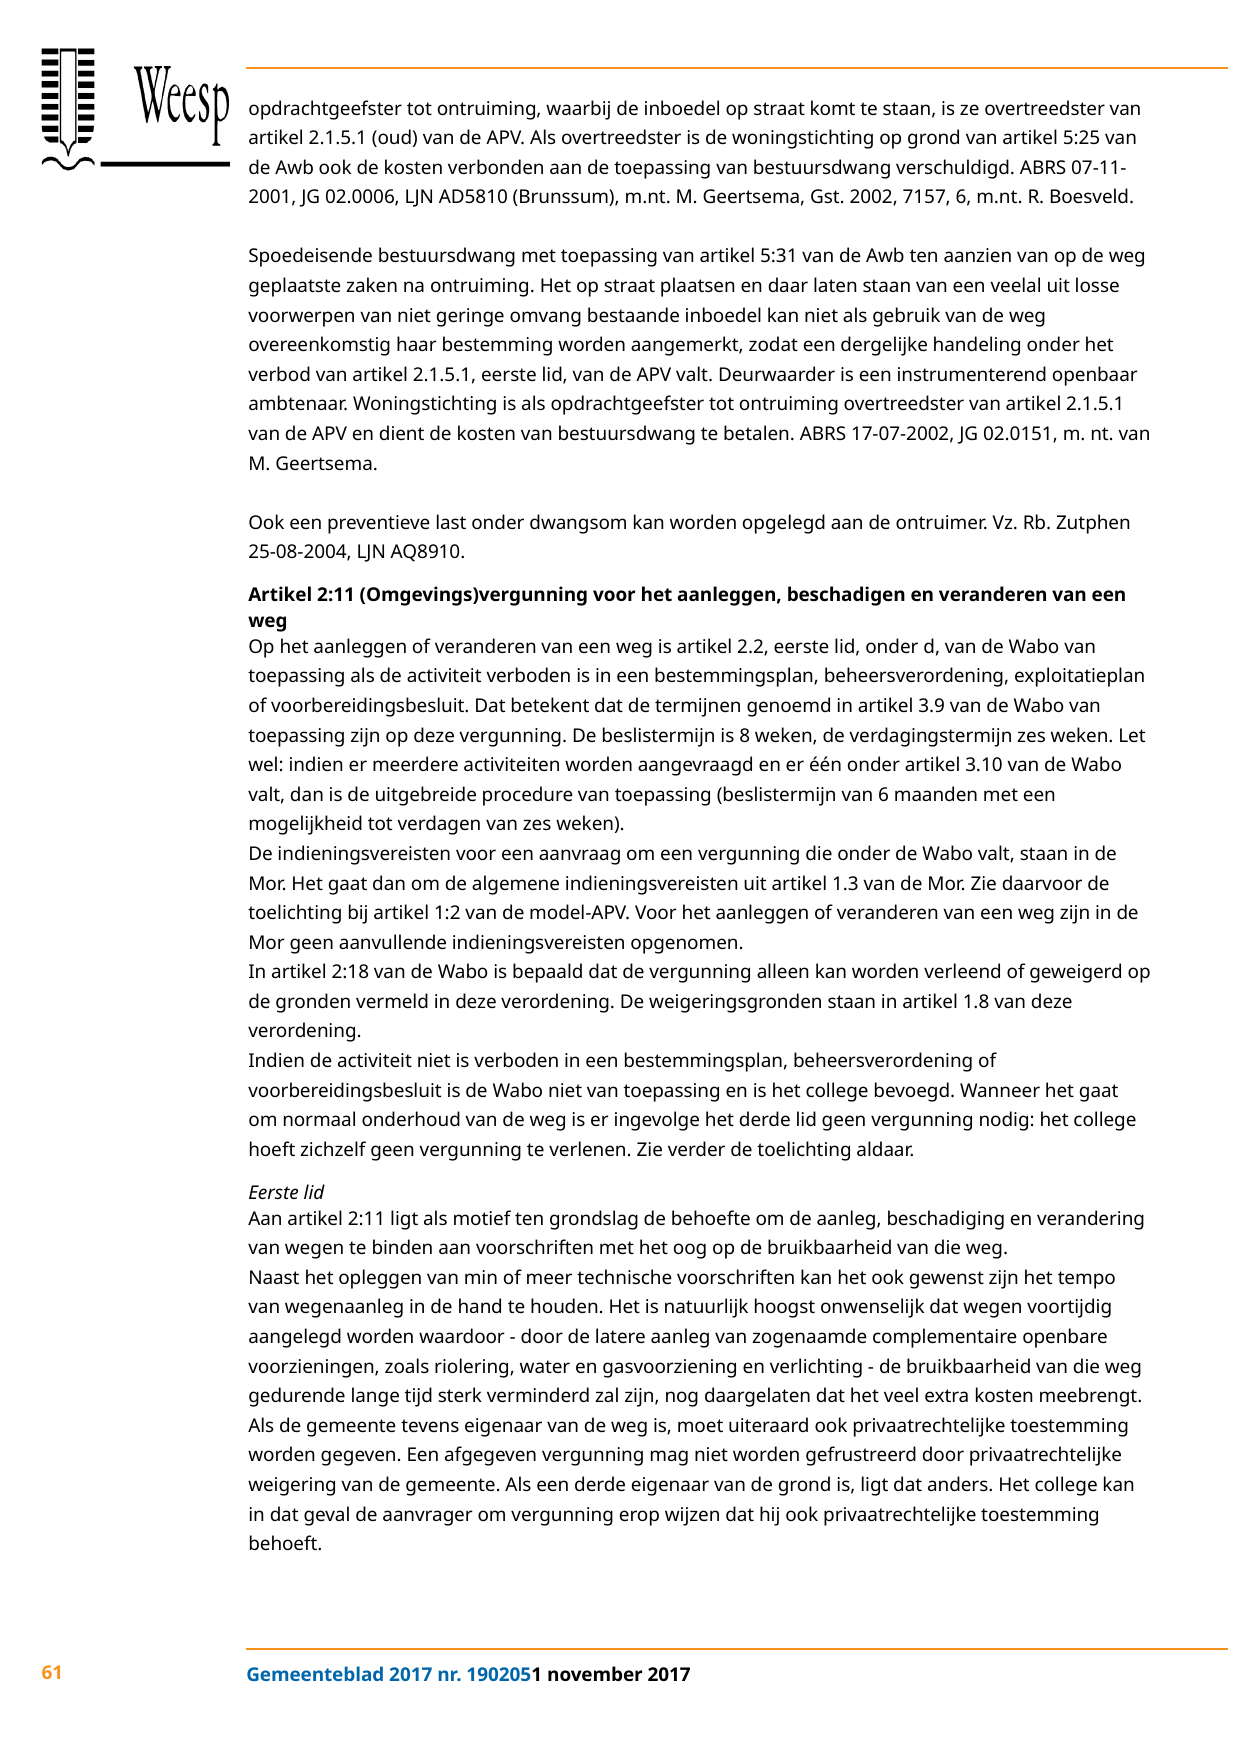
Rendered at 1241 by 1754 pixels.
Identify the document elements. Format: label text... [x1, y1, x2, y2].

text Op het aanleggen of veranderen van een weg is artikel 2.2, eerste lid, onder d, van de Wabo van toepassing als de activiteit verboden is in een bestemmingsplan, beheersverordening, exploitatieplan of voorbereidingsbesluit. Dat betekent dat de termijnen genoemd in artikel 3.9 van de Wabo van toepassing zijn op deze vergunning. De beslistermijn is 8 weken, de verdagingstermijn zes weken. Let wel: indien er meerdere activiteiten worden aangevraagd en er één onder artikel 3.10 van de Wabo valt, dan is de uitgebreide procedure van toepassing (beslistermijn van 6 maanden met een mogelijkheid tot verdagen van zes weken). [248, 633, 1152, 836]
text In artikel 2:18 van de Wabo is bepaald dat de vergunning alleen kan worden verleend of geweigerd op de gronden vermeld in deze verordening. De weigeringsgronden staan in artikel 1.8 van deze verordening. [248, 958, 1152, 1043]
text Aan artikel 2:11 ligt als motief ten grondslag de behoefte om de aanleg, beschadiging en verandering van wegen te binden aan voorschriften met het oog op de bruikbaarheid van die weg. [248, 1205, 1152, 1260]
text Eerste lid [248, 1179, 1152, 1205]
text Indien de activiteit niet is verboden in een bestemmingsplan, beheersverordening of voorbereidingsbesluit is de Wabo niet van toepassing en is het college bevoegd. Wanneer het gaat om normaal onderhoud van de weg is er ingevolge het derde lid geen vergunning nodig: het college hoeft zichzelf geen vergunning te verlenen. Zie verder de toelichting aldaar. [248, 1047, 1152, 1162]
text opdrachtgeefster tot ontruiming, waarbij de inboedel op straat komt te staan, is ze overtreedster van artikel 2.1.5.1 (oud) van de APV. Als overtreedster is de woningstichting op grond van artikel 5:25 van de Awb ook de kosten verbonden aan de toepassing van bestuursdwang verschuldigd. ABRS 07-11-2001, JG 02.0006, LJN AD5810 (Brunssum), m.nt. M. Geertsema, Gst. 2002, 7157, 6, m.nt. R. Boesveld. [248, 95, 1152, 209]
text Ook een preventieve last onder dwangsom kan worden opgelegd aan de ontruimer. Vz. Rb. Zutphen 25-08-2004, LJN AQ8910. [248, 509, 1152, 564]
text De indieningsvereisten voor een aanvraag om een vergunning die onder de Wabo valt, staan in de Mor. Het gaat dan om de algemene indieningsvereisten uit artikel 1.3 van de Mor. Zie daarvoor de toelichting bij artikel 1:2 van de model-APV. Voor het aanleggen of veranderen van een weg zijn in de Mor geen aanvullende indieningsvereisten opgenomen. [248, 840, 1152, 955]
text Artikel 2:11 (Omgevings)vergunning voor het aanleggen, beschadigen en veranderen van een weg [248, 582, 1152, 633]
text Als de gemeente tevens eigenaar van de weg is, moet uiteraard ook privaatrechtelijke toestemming worden gegeven. Een afgegeven vergunning mag niet worden gefrustreerd door privaatrechtelijke weigering van de gemeente. Als een derde eigenaar van de grond is, ligt dat anders. Het college kan in dat geval de aanvrager om vergunning erop wijzen dat hij ook privaatrechtelijke toestemming behoeft. [248, 1412, 1152, 1556]
text Naast het opleggen van min of meer technische voorschriften kan het ook gewenst zijn het tempo van wegenaanleg in de hand te houden. Het is natuurlijk hoogst onwenselijk dat wegen voortijdig aangelegd worden waardoor - door de latere aanleg van zogenaamde complementaire openbare voorzieningen, zoals riolering, water en gasvoorziening en verlichting - de bruikbaarheid van die weg gedurende lange tijd sterk verminderd zal zijn, nog daargelaten dat het veel extra kosten meebrengt. [248, 1264, 1152, 1408]
text Spoedeisende bestuursdwang met toepassing van artikel 5:31 van de Awb ten aanzien van op de weg geplaatste zaken na ontruiming. Het op straat plaatsen en daar laten staan van een veelal uit losse voorwerpen van niet geringe omvang bestaande inboedel kan niet als gebruik van de weg overeenkomstig haar bestemming worden aangemerkt, zodat een dergelijke handeling onder het verbod van artikel 2.1.5.1, eerste lid, van de APV valt. Deurwaarder is een instrumenterend openbaar ambtenaar. Woningstichting is als opdrachtgeefster tot ontruiming overtreedster van artikel 2.1.5.1 van de APV en dient de kosten van bestuursdwang te betalen. ABRS 17-07-2002, JG 02.0151, m. nt. van M. Geertsema. [248, 243, 1152, 476]
picture [41, 47, 231, 172]
